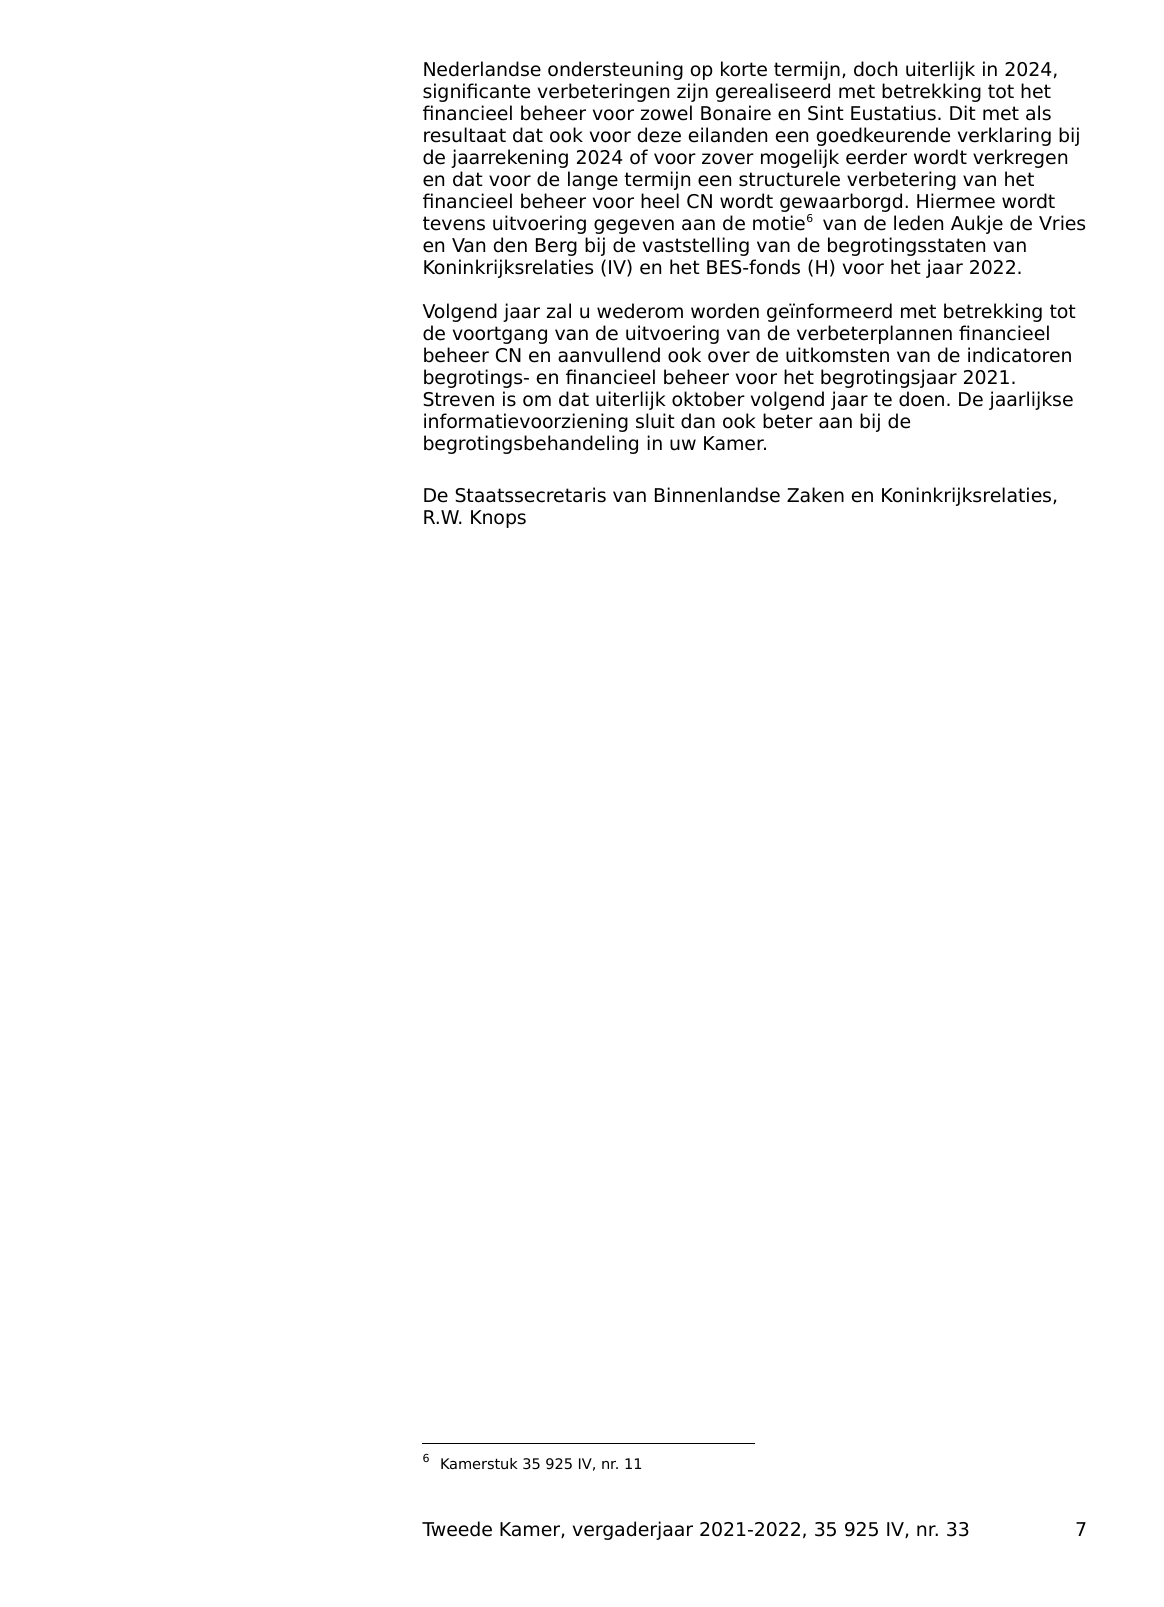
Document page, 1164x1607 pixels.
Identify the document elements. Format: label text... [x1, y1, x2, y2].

text Nederlandse ondersteuning op korte termijn, doch uiterlijk in 2024, significante verbeteringen zijn gerealiseerd met betrekking tot het financieel beheer voor zowel Bonaire en Sint Eustatius. Dit met als resultaat dat ook voor deze eilanden een goedkeurende verklaring bij de jaarrekening 2024 of voor zover mogelijk eerder wordt verkregen en dat voor de lange termijn een structurele verbetering van het financieel beheer voor heel CN wordt gewaarborgd. Hiermee wordt tevens uitvoering gegeven aan de motie van de leden Aukje de Vries en Van den Berg bij de vaststelling van de begrotingsstaten van Koninkrijksrelaties (IV) en het BES-fonds (H) voor het jaar 2022. [422, 59, 1087, 279]
text Kamerstuk 35 925 IV, nr. 11 [422, 1452, 1087, 1474]
text De Staatssecretaris van Binnenlandse Zaken en Koninkrijksrelaties, R.W. Knops [422, 485, 1087, 529]
text Volgend jaar zal u wederom worden geïnformeerd met betrekking tot de voortgang van de uitvoering van de verbeterplannen financieel beheer CN en aanvullend ook over de uitkomsten van de indicatoren begrotings- en financieel beheer voor het begrotingsjaar 2021. Streven is om dat uiterlijk oktober volgend jaar te doen. De jaarlijkse informatievoorziening sluit dan ook beter aan bij de begrotingsbehandeling in uw Kamer. [422, 301, 1087, 455]
